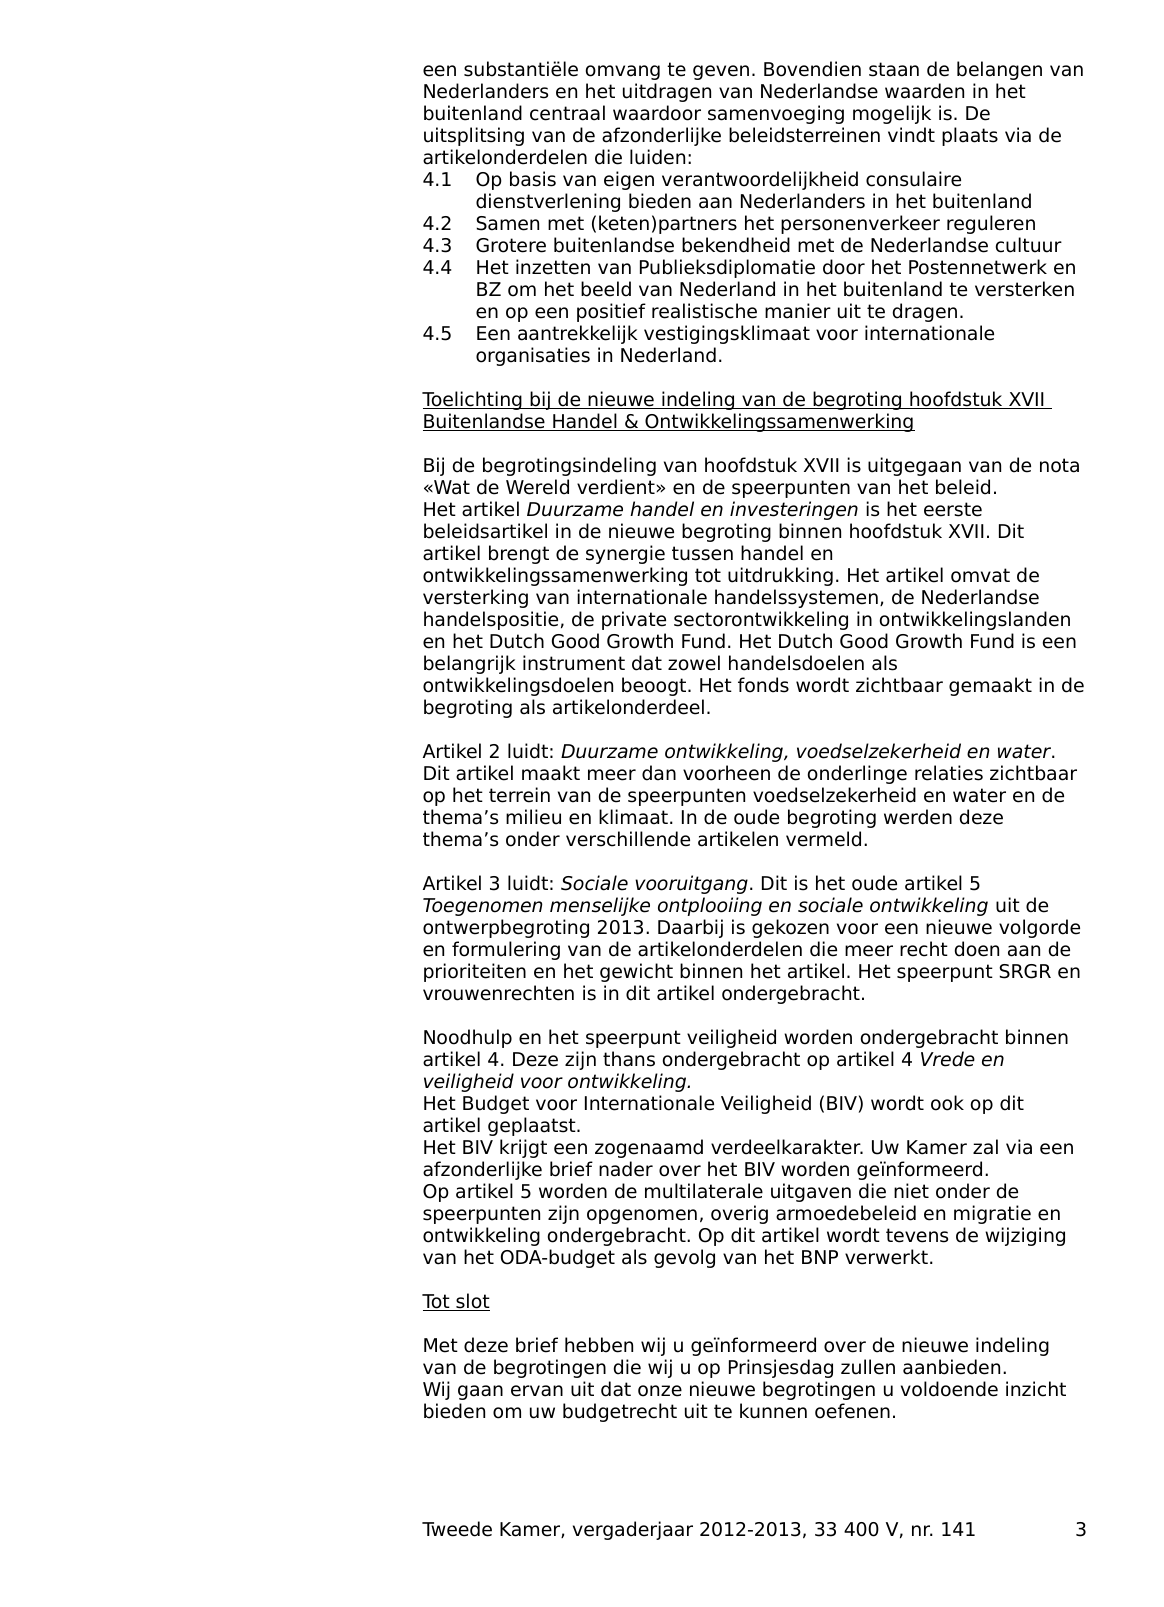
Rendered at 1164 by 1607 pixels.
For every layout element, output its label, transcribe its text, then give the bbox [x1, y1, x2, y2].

text Op artikel 5 worden de multilaterale uitgaven die niet onder de speerpunten zijn opgenomen, overig armoedebeleid en migratie en ontwikkeling ondergebracht. Op dit artikel wordt tevens de wijziging van het ODA-budget als gevolg van het BNP verwerkt. [422, 1181, 1087, 1269]
text Het BIV krijgt een zogenaamd verdeelkarakter. Uw Kamer zal via een afzonderlijke brief nader over het BIV worden geïnformeerd. [422, 1137, 1087, 1181]
subtitle Tot slot [422, 1291, 1087, 1313]
text Artikel 2 luidt: Duurzame ontwikkeling, voedselzekerheid en water. Dit artikel maakt meer dan voorheen de onderlinge relaties zichtbaar op het terrein van de speerpunten voedselzekerheid en water en de thema’s milieu en klimaat. In de oude begroting werden deze thema’s onder verschillende artikelen vermeld. [422, 741, 1087, 851]
text een substantiële omvang te geven. Bovendien staan de belangen van Nederlanders en het uitdragen van Nederlandse waarden in het buitenland centraal waardoor samenvoeging mogelijk is. De uitsplitsing van de afzonderlijke beleidsterreinen vindt plaats via de artikelonderdelen die luiden: [422, 59, 1087, 169]
text 4.5 Een aantrekkelijk vestigingsklimaat voor internationale organisaties in Nederland. [422, 323, 1087, 367]
text 4.2 Samen met (keten)partners het personenverkeer reguleren [422, 213, 1087, 235]
text Het Budget voor Internationale Veiligheid (BIV) wordt ook op dit artikel geplaatst. [422, 1093, 1087, 1137]
text Noodhulp en het speerpunt veiligheid worden ondergebracht binnen artikel 4. Deze zijn thans ondergebracht op artikel 4 Vrede en veiligheid voor ontwikkeling. [422, 1027, 1087, 1093]
text Het artikel Duurzame handel en investeringen is het eerste beleidsartikel in de nieuwe begroting binnen hoofdstuk XVII. Dit artikel brengt de synergie tussen handel en ontwikkelingssamenwerking tot uitdrukking. Het artikel omvat de versterking van internationale handelssystemen, de Nederlandse handelspositie, de private sectorontwikkeling in ontwikkelingslanden en het Dutch Good Growth Fund. Het Dutch Good Growth Fund is een belangrijk instrument dat zowel handelsdoelen als ontwikkelingsdoelen beoogt. Het fonds wordt zichtbaar gemaakt in de begroting als artikelonderdeel. [422, 499, 1087, 719]
text Wij gaan ervan uit dat onze nieuwe begrotingen u voldoende inzicht bieden om uw budgetrecht uit te kunnen oefenen. [422, 1379, 1087, 1423]
subtitle Toelichting bij de nieuwe indeling van de begroting hoofdstuk XVII Buitenlandse Handel & Ontwikkelingssamenwerking [422, 389, 1087, 433]
text 4.3 Grotere buitenlandse bekendheid met de Nederlandse cultuur [422, 235, 1087, 257]
text 4.1 Op basis van eigen verantwoordelijkheid consulaire dienstverlening bieden aan Nederlanders in het buitenland [422, 169, 1087, 213]
text Bij de begrotingsindeling van hoofdstuk XVII is uitgegaan van de nota «Wat de Wereld verdient» en de speerpunten van het beleid. [422, 455, 1087, 499]
text 4.4 Het inzetten van Publieksdiplomatie door het Postennetwerk en BZ om het beeld van Nederland in het buitenland te versterken en op een positief realistische manier uit te dragen. [422, 257, 1087, 323]
text Met deze brief hebben wij u geïnformeerd over de nieuwe indeling van de begrotingen die wij u op Prinsjesdag zullen aanbieden. [422, 1335, 1087, 1379]
text Artikel 3 luidt: Sociale vooruitgang. Dit is het oude artikel 5 Toegenomen menselijke ontplooiing en sociale ontwikkeling uit de ontwerpbegroting 2013. Daarbij is gekozen voor een nieuwe volgorde en formulering van de artikelonderdelen die meer recht doen aan de prioriteiten en het gewicht binnen het artikel. Het speerpunt SRGR en vrouwenrechten is in dit artikel ondergebracht. [422, 873, 1087, 1005]
